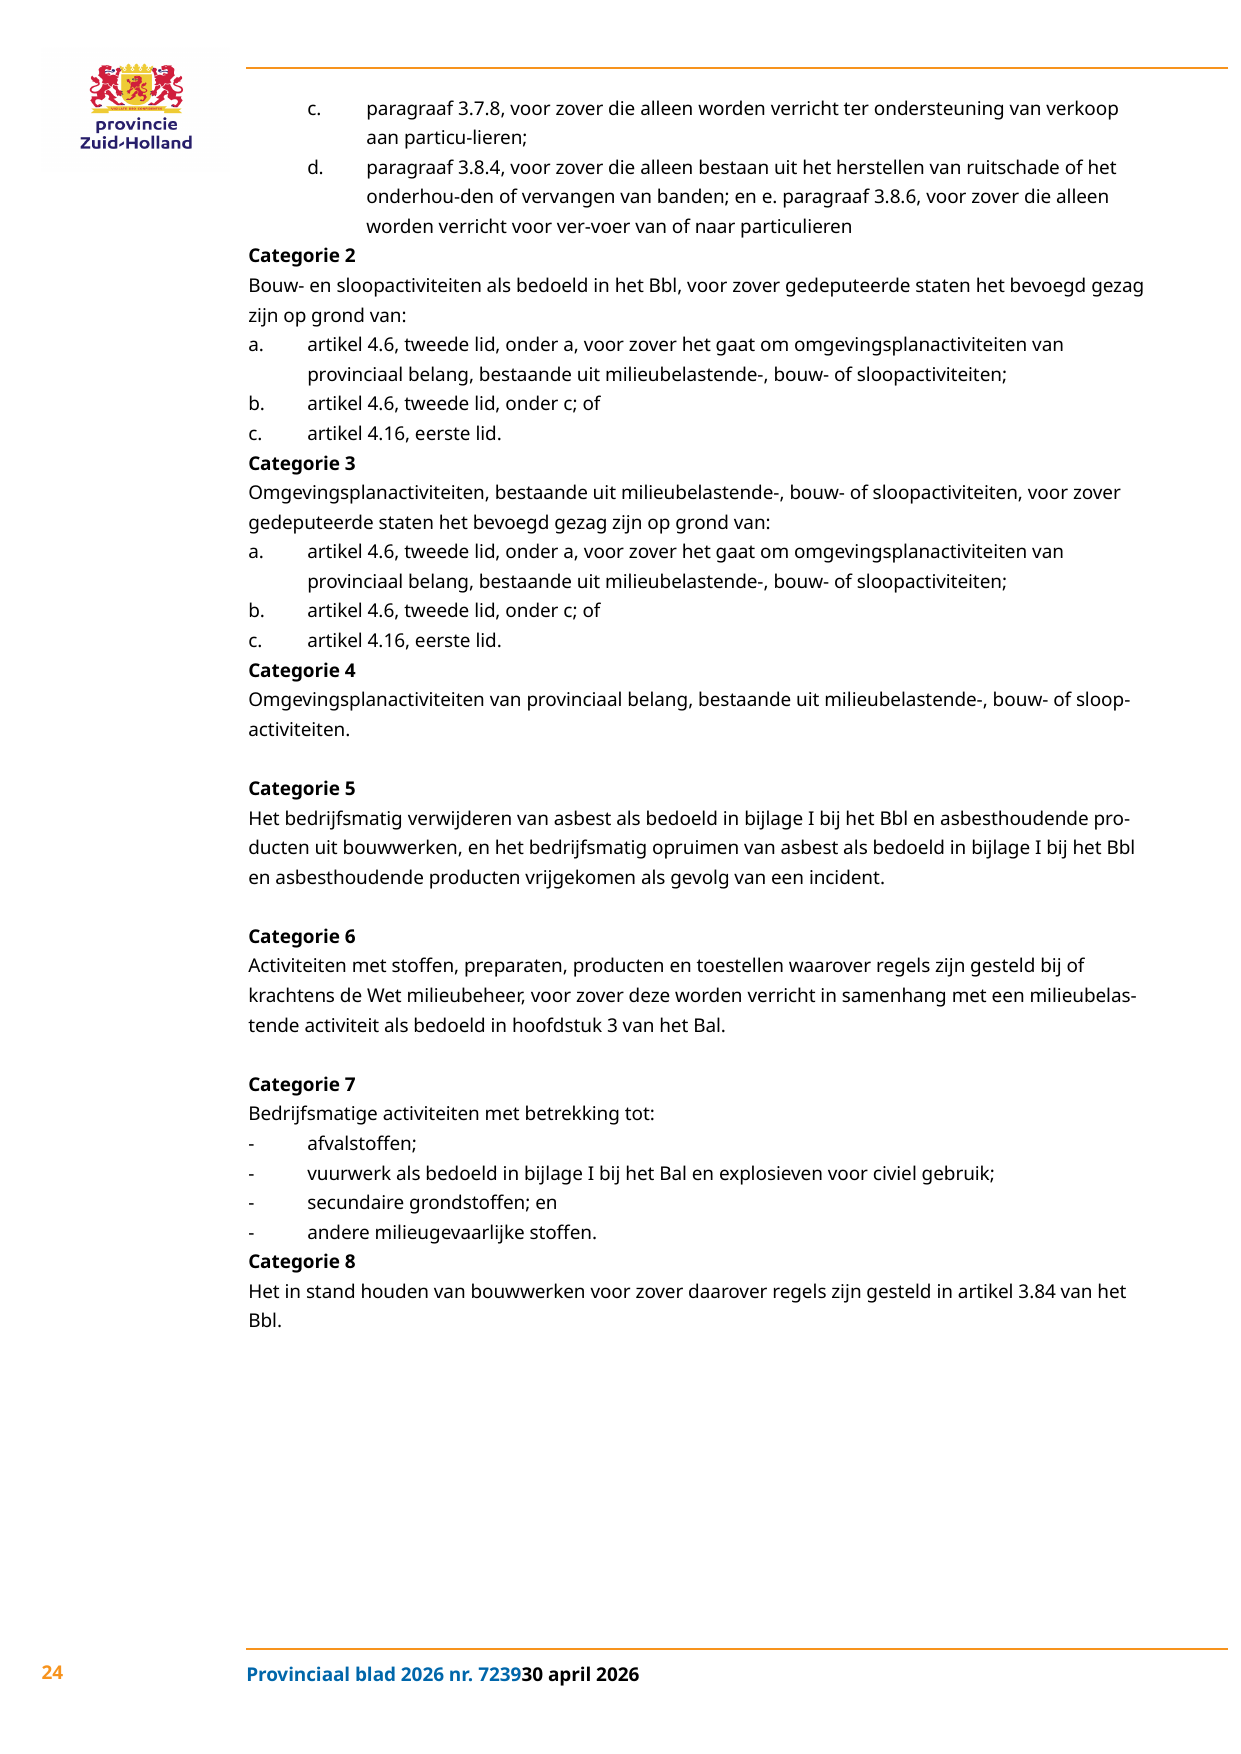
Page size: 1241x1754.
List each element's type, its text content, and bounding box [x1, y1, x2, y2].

text Categorie 3 [248, 450, 1152, 476]
text Het in stand houden van bouwwerken voor zover daarover regels zijn gesteld in artikel 3.84 van het Bbl. [248, 1278, 1152, 1333]
text Bedrijfsmatige activiteiten met betrekking tot: [248, 1101, 1152, 1126]
list artikel 4.6, tweede lid, onder c; of [248, 598, 1152, 623]
text Categorie 5 [248, 775, 1152, 801]
text Categorie 8 [248, 1248, 1152, 1274]
picture [41, 47, 231, 172]
list afvalstoffen; [248, 1130, 1152, 1156]
list artikel 4.6, tweede lid, onder c; of [248, 391, 1152, 416]
text Het bedrijfsmatig verwijderen van asbest als bedoeld in bijlage I bij het Bbl en asbesthoudende pro-ducten uit bouwwerken, en het bedrijfsmatig opruimen van asbest als bedoeld in bijlage I bij het Bbl en asbesthoudende producten vrijgekomen als gevolg van een incident. [248, 805, 1152, 890]
text Categorie 2 [248, 243, 1152, 268]
list andere milieugevaarlijke stoffen. [248, 1219, 1152, 1245]
text Activiteiten met stoffen, preparaten, producten en toestellen waarover regels zijn gesteld bij of krachtens de Wet milieubeheer, voor zover deze worden verricht in samenhang met een milieubelas-tende activiteit als bedoeld in hoofdstuk 3 van het Bal. [248, 953, 1152, 1038]
list vuurwerk als bedoeld in bijlage I bij het Bal en explosieven voor civiel gebruik; [248, 1160, 1152, 1186]
list paragraaf 3.8.4, voor zover die alleen bestaan uit het herstellen van ruitschade of het onderhou-den of vervangen van banden; en e. paragraaf 3.8.6, voor zover die alleen worden verricht voor ver-voer van of naar particulieren [307, 154, 1152, 239]
list paragraaf 3.7.8, voor zover die alleen worden verricht ter ondersteuning van verkoop aan particu-lieren; [307, 95, 1152, 150]
text Bouw- en sloopactiviteiten als bedoeld in het Bbl, voor zover gedeputeerde staten het bevoegd gezag zijn op grond van: [248, 272, 1152, 328]
list artikel 4.6, tweede lid, onder a, voor zover het gaat om omgevingsplanactiviteiten van provinciaal belang, bestaande uit milieubelastende-, bouw- of sloopactiviteiten; [248, 331, 1152, 387]
text Categorie 4 [248, 657, 1152, 683]
text Omgevingsplanactiviteiten, bestaande uit milieubelastende-, bouw- of sloopactiviteiten, voor zover gedeputeerde staten het bevoegd gezag zijn op grond van: [248, 479, 1152, 535]
text Categorie 6 [248, 923, 1152, 949]
list artikel 4.16, eerste lid. [248, 420, 1152, 446]
text Omgevingsplanactiviteiten van provinciaal belang, bestaande uit milieubelastende-, bouw- of sloop-activiteiten. [248, 686, 1152, 742]
list artikel 4.6, tweede lid, onder a, voor zover het gaat om omgevingsplanactiviteiten van provinciaal belang, bestaande uit milieubelastende-, bouw- of sloopactiviteiten; [248, 538, 1152, 594]
list secundaire grondstoffen; en [248, 1189, 1152, 1215]
list artikel 4.16, eerste lid. [248, 627, 1152, 653]
text Categorie 7 [248, 1071, 1152, 1097]
